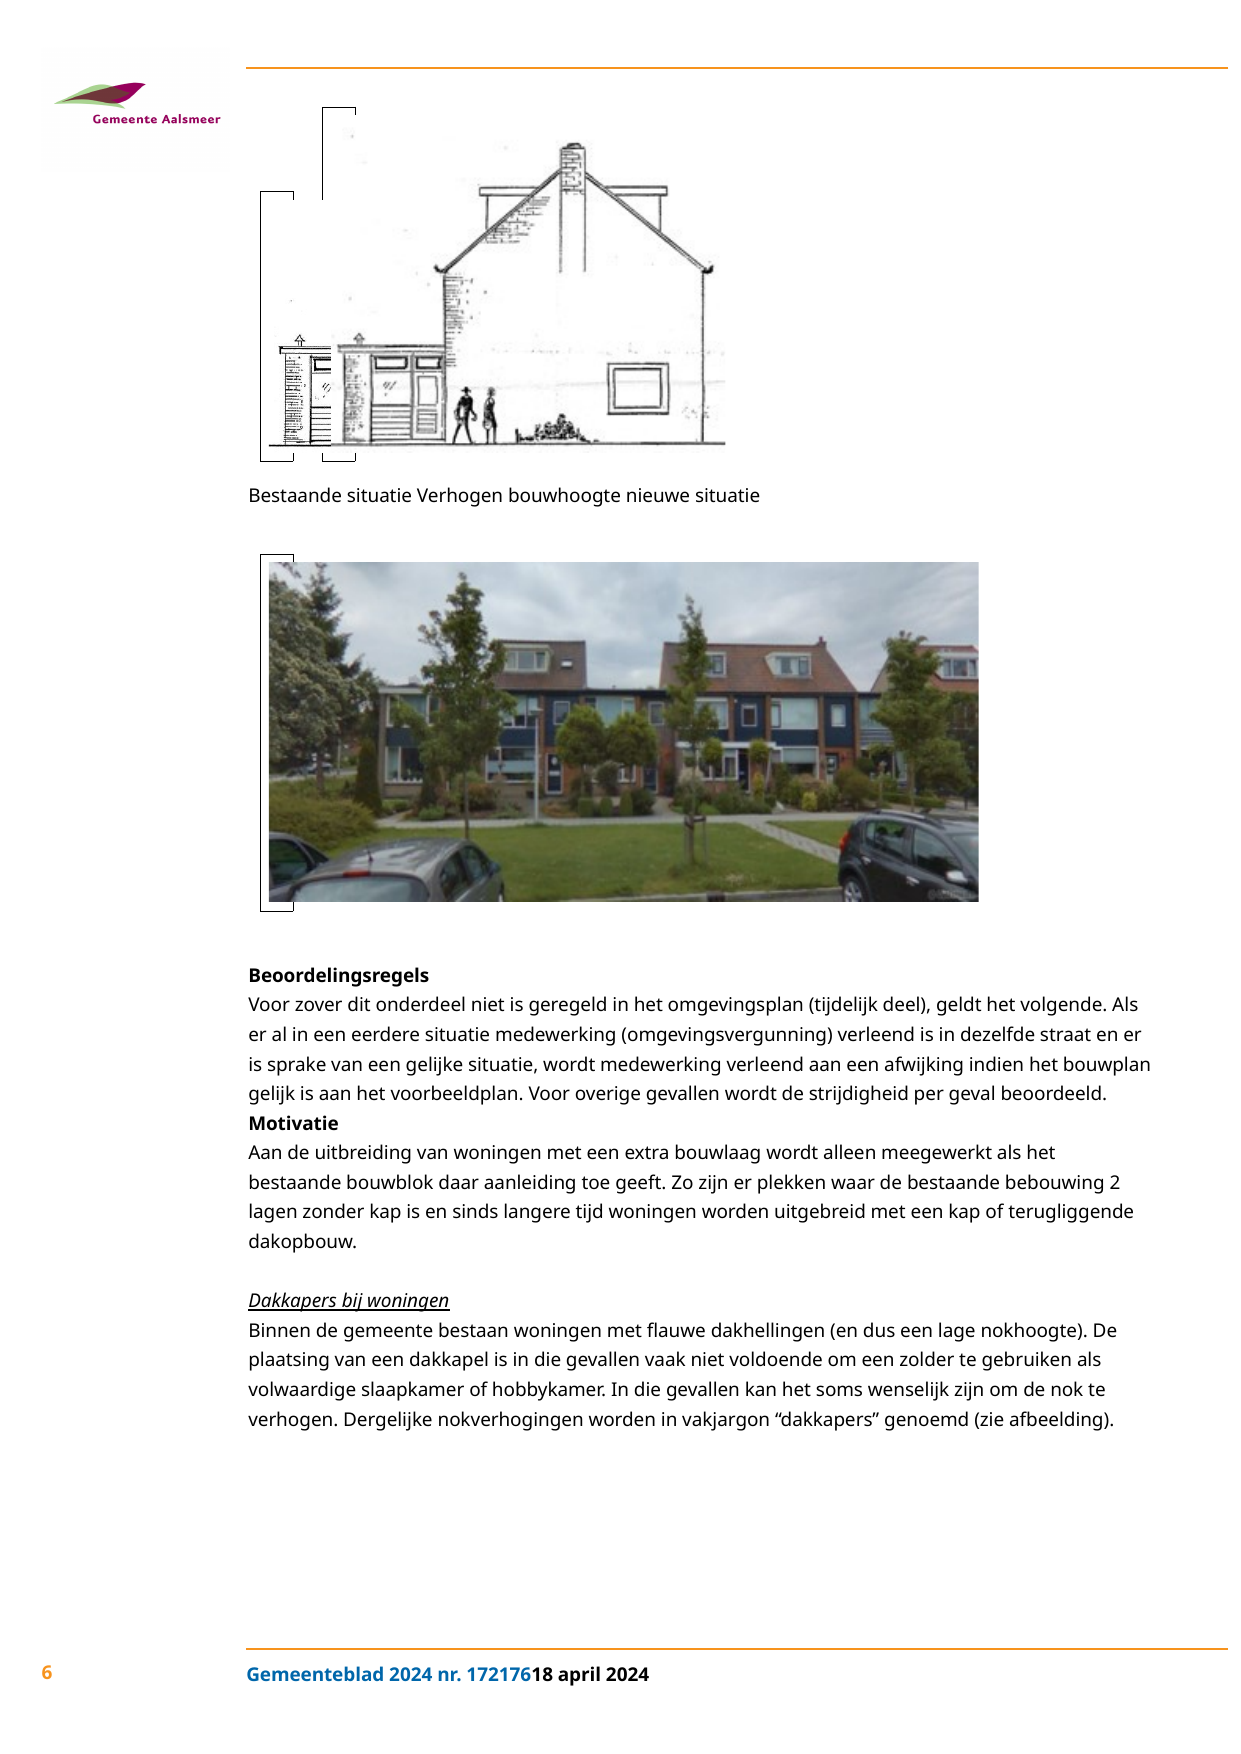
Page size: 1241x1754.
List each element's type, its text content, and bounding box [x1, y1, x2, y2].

picture [268, 562, 979, 902]
text Aan de uitbreiding van woningen met een extra bouwlaag wordt alleen meegewerkt als het bestaande bouwblok daar aanleiding toe geeft. Zo zijn er plekken waar de bestaande bebouwing 2 lagen zonder kap is en sinds langere tijd woningen worden uitgebreid met een kap of terugliggende dakopbouw. [248, 1139, 1152, 1254]
text Dakkapers bij woningen [248, 1287, 1152, 1313]
text Bestaande situatie Verhogen bouwhoogte nieuwe situatie [248, 482, 1152, 508]
text Binnen de gemeente bestaan woningen met flauwe dakhellingen (en dus een lage nokhoogte). De plaatsing van een dakkapel is in die gevallen vaak niet voldoende om een zolder te gebruiken als volwaardige slaapkamer of hobbykamer. In die gevallen kan het soms wenselijk zijn om de nok te verhogen. Dergelijke nokverhogingen worden in vakjargon “dakkapers” genoemd (zie afbeelding). [248, 1317, 1152, 1431]
picture [268, 115, 726, 453]
text Motivatie [248, 1110, 1152, 1136]
picture [41, 47, 231, 172]
text Voor zover dit onderdeel niet is geregeld in het omgevingsplan (tijdelijk deel), geldt het volgende. Als er al in een eerdere situatie medewerking (omgevingsvergunning) verleend is in dezelfde straat en er is sprake van een gelijke situatie, wordt medewerking verleend aan een afwijking indien het bouwplan gelijk is aan het voorbeeldplan. Voor overige gevallen wordt de strijdigheid per geval beoordeeld. [248, 992, 1152, 1106]
text Beoordelingsregels [248, 962, 1152, 988]
